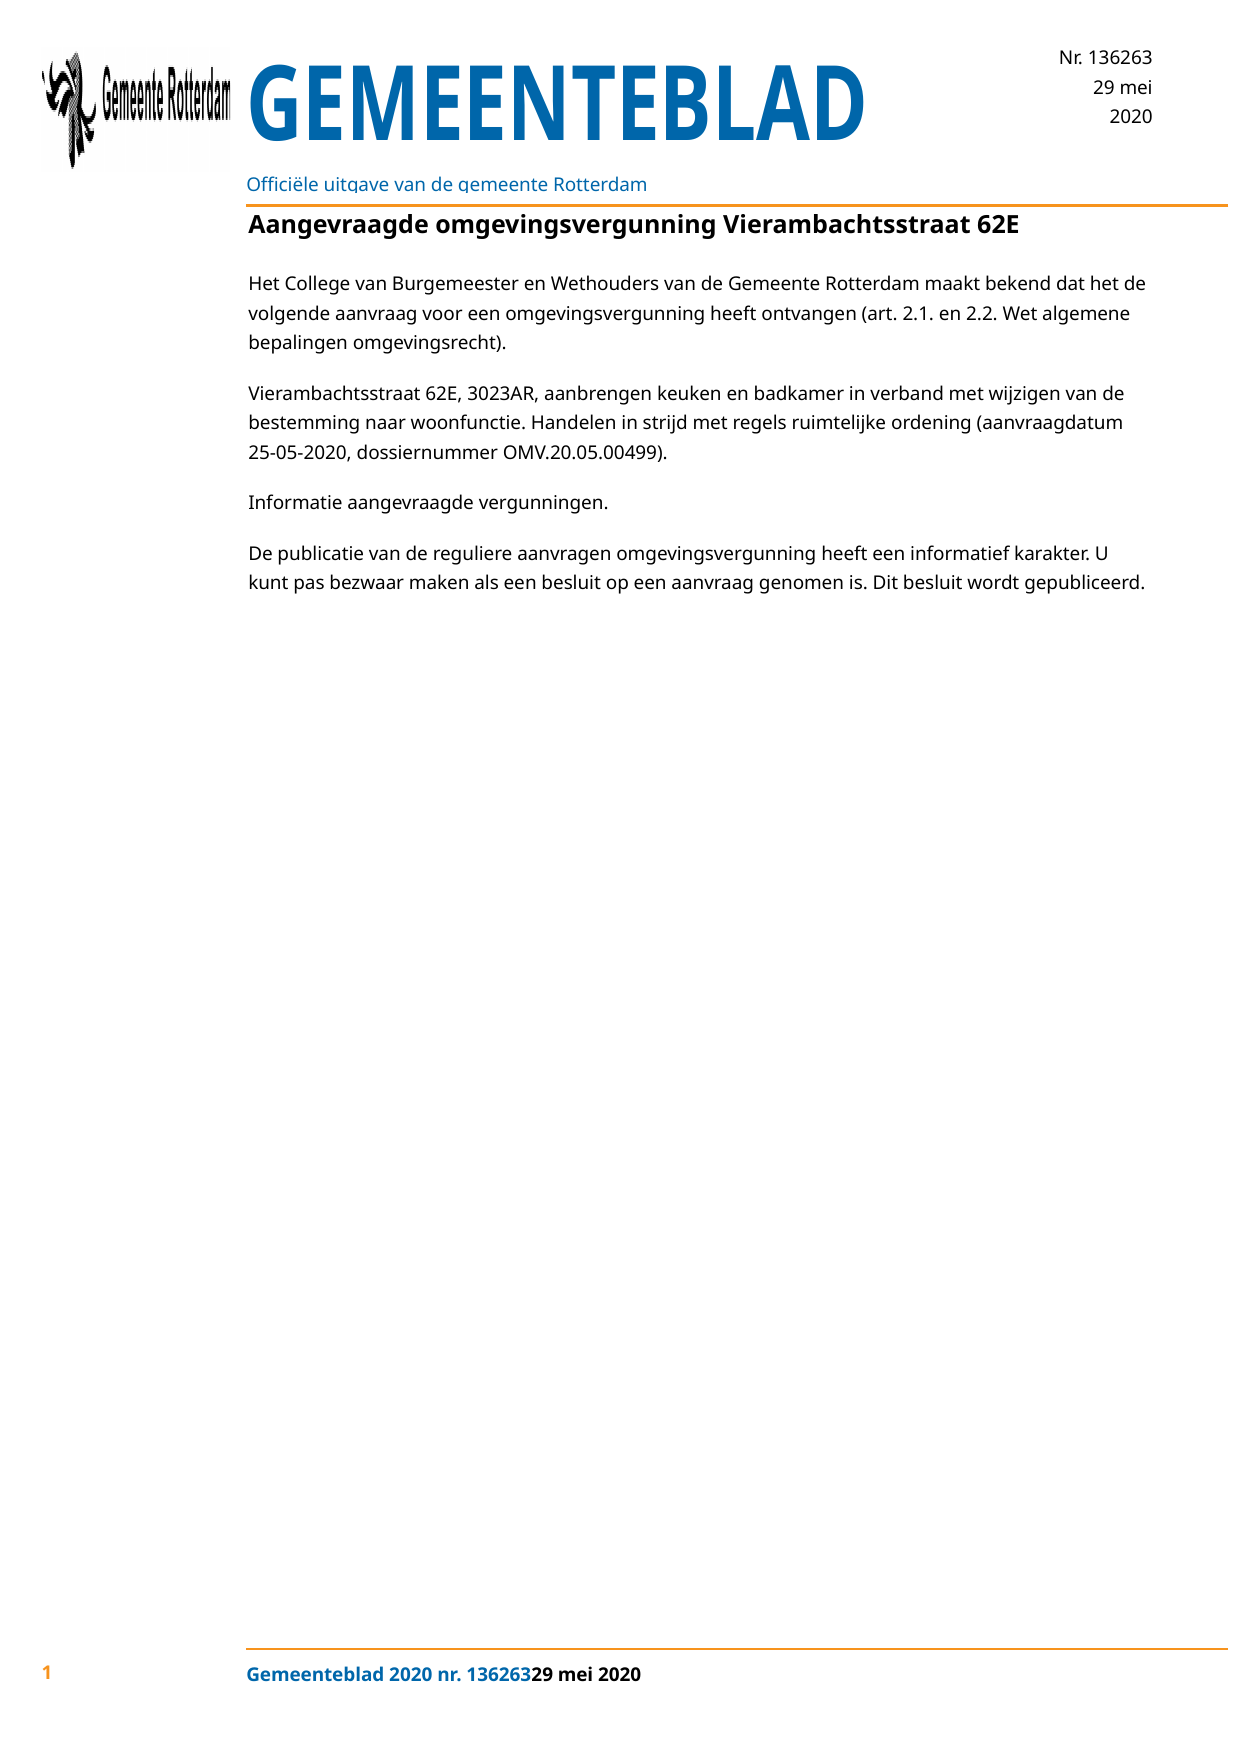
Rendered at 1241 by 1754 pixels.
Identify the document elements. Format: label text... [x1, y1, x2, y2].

text De publicatie van de reguliere aanvragen omgevingsvergunning heeft een informatief karakter. U kunt pas bezwaar maken als een besluit op een aanvraag genomen is. Dit besluit wordt gepubliceerd. [248, 540, 1152, 595]
text Informatie aangevraagde vergunningen. [248, 489, 1152, 515]
picture [41, 47, 231, 172]
text Het College van Burgemeester en Wethouders van de Gemeente Rotterdam maakt bekend dat het de volgende aanvraag voor een omgevingsvergunning heeft ontvangen (art. 2.1. en 2.2. Wet algemene bepalingen omgevingsrecht). [248, 270, 1152, 355]
text Aangevraagde omgevingsvergunning Vierambachtsstraat 62E [248, 207, 1152, 241]
text Vierambachtsstraat 62E, 3023AR, aanbrengen keuken en badkamer in verband met wijzigen van de bestemming naar woonfunctie. Handelen in strijd met regels ruimtelijke ordening (aanvraagdatum 25-05-2020, dossiernummer OMV.20.05.00499). [248, 380, 1152, 465]
